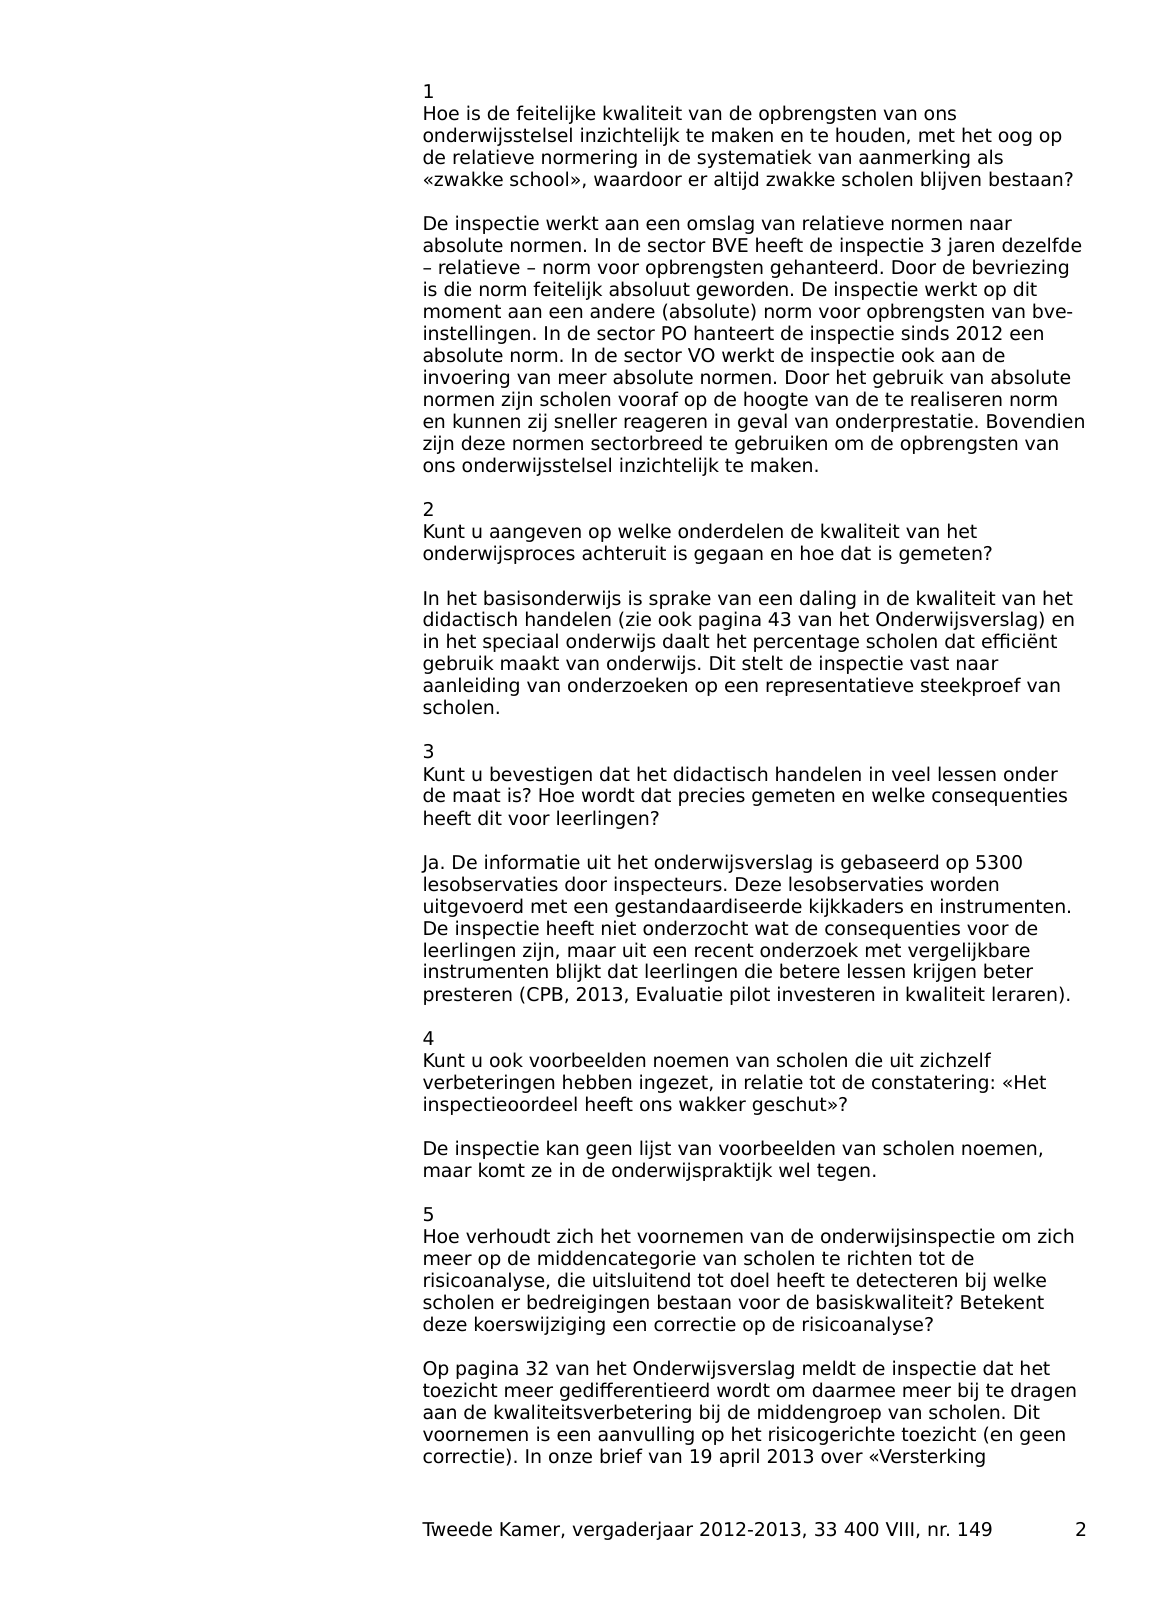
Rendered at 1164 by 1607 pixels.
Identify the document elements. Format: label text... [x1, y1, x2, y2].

text Kunt u ook voorbeelden noemen van scholen die uit zichzelf verbeteringen hebben ingezet, in relatie tot de constatering: «Het inspectieoordeel heeft ons wakker geschut»? [422, 1049, 1087, 1116]
text 1 [422, 81, 1087, 103]
text Op pagina 32 van het Onderwijsverslag meldt de inspectie dat het toezicht meer gedifferentieerd wordt om daarmee meer bij te dragen aan de kwaliteitsverbetering bij de middengroep van scholen. Dit voornemen is een aanvulling op het risicogerichte toezicht (en geen correctie). In onze brief van 19 april 2013 over «Versterking [422, 1358, 1087, 1468]
text 2 [422, 499, 1087, 521]
text De inspectie kan geen lijst van voorbeelden van scholen noemen, maar komt ze in de onderwijspraktijk wel tegen. [422, 1138, 1087, 1182]
text 3 [422, 741, 1087, 763]
text 5 [422, 1204, 1087, 1226]
text 4 [422, 1028, 1087, 1049]
text Hoe verhoudt zich het voornemen van de onderwijsinspectie om zich meer op de middencategorie van scholen te richten tot de risicoanalyse, die uitsluitend tot doel heeft te detecteren bij welke scholen er bedreigingen bestaan voor de basiskwaliteit? Betekent deze koerswijziging een correctie op de risicoanalyse? [422, 1226, 1087, 1336]
text De inspectie werkt aan een omslag van relatieve normen naar absolute normen. In de sector BVE heeft de inspectie 3 jaren dezelfde – relatieve – norm voor opbrengsten gehanteerd. Door de bevriezing is die norm feitelijk absoluut geworden. De inspectie werkt op dit moment aan een andere (absolute) norm voor opbrengsten van bve-instellingen. In de sector PO hanteert de inspectie sinds 2012 een absolute norm. In de sector VO werkt de inspectie ook aan de invoering van meer absolute normen. Door het gebruik van absolute normen zijn scholen vooraf op de hoogte van de te realiseren norm en kunnen zij sneller reageren in geval van onderprestatie. Bovendien zijn deze normen sectorbreed te gebruiken om de opbrengsten van ons onderwijsstelsel inzichtelijk te maken. [422, 213, 1087, 477]
text Ja. De informatie uit het onderwijsverslag is gebaseerd op 5300 lesobservaties door inspecteurs. Deze lesobservaties worden uitgevoerd met een gestandaardiseerde kijkkaders en instrumenten. De inspectie heeft niet onderzocht wat de consequenties voor de leerlingen zijn, maar uit een recent onderzoek met vergelijkbare instrumenten blijkt dat leerlingen die betere lessen krijgen beter presteren (CPB, 2013, Evaluatie pilot investeren in kwaliteit leraren). [422, 852, 1087, 1005]
text In het basisonderwijs is sprake van een daling in de kwaliteit van het didactisch handelen (zie ook pagina 43 van het Onderwijsverslag) en in het speciaal onderwijs daalt het percentage scholen dat efficiënt gebruik maakt van onderwijs. Dit stelt de inspectie vast naar aanleiding van onderzoeken op een representatieve steekproef van scholen. [422, 587, 1087, 719]
text Hoe is de feitelijke kwaliteit van de opbrengsten van ons onderwijsstelsel inzichtelijk te maken en te houden, met het oog op de relatieve normering in de systematiek van aanmerking als «zwakke school», waardoor er altijd zwakke scholen blijven bestaan? [422, 103, 1087, 191]
text Kunt u bevestigen dat het didactisch handelen in veel lessen onder de maat is? Hoe wordt dat precies gemeten en welke consequenties heeft dit voor leerlingen? [422, 763, 1087, 829]
text Kunt u aangeven op welke onderdelen de kwaliteit van het onderwijsproces achteruit is gegaan en hoe dat is gemeten? [422, 521, 1087, 565]
